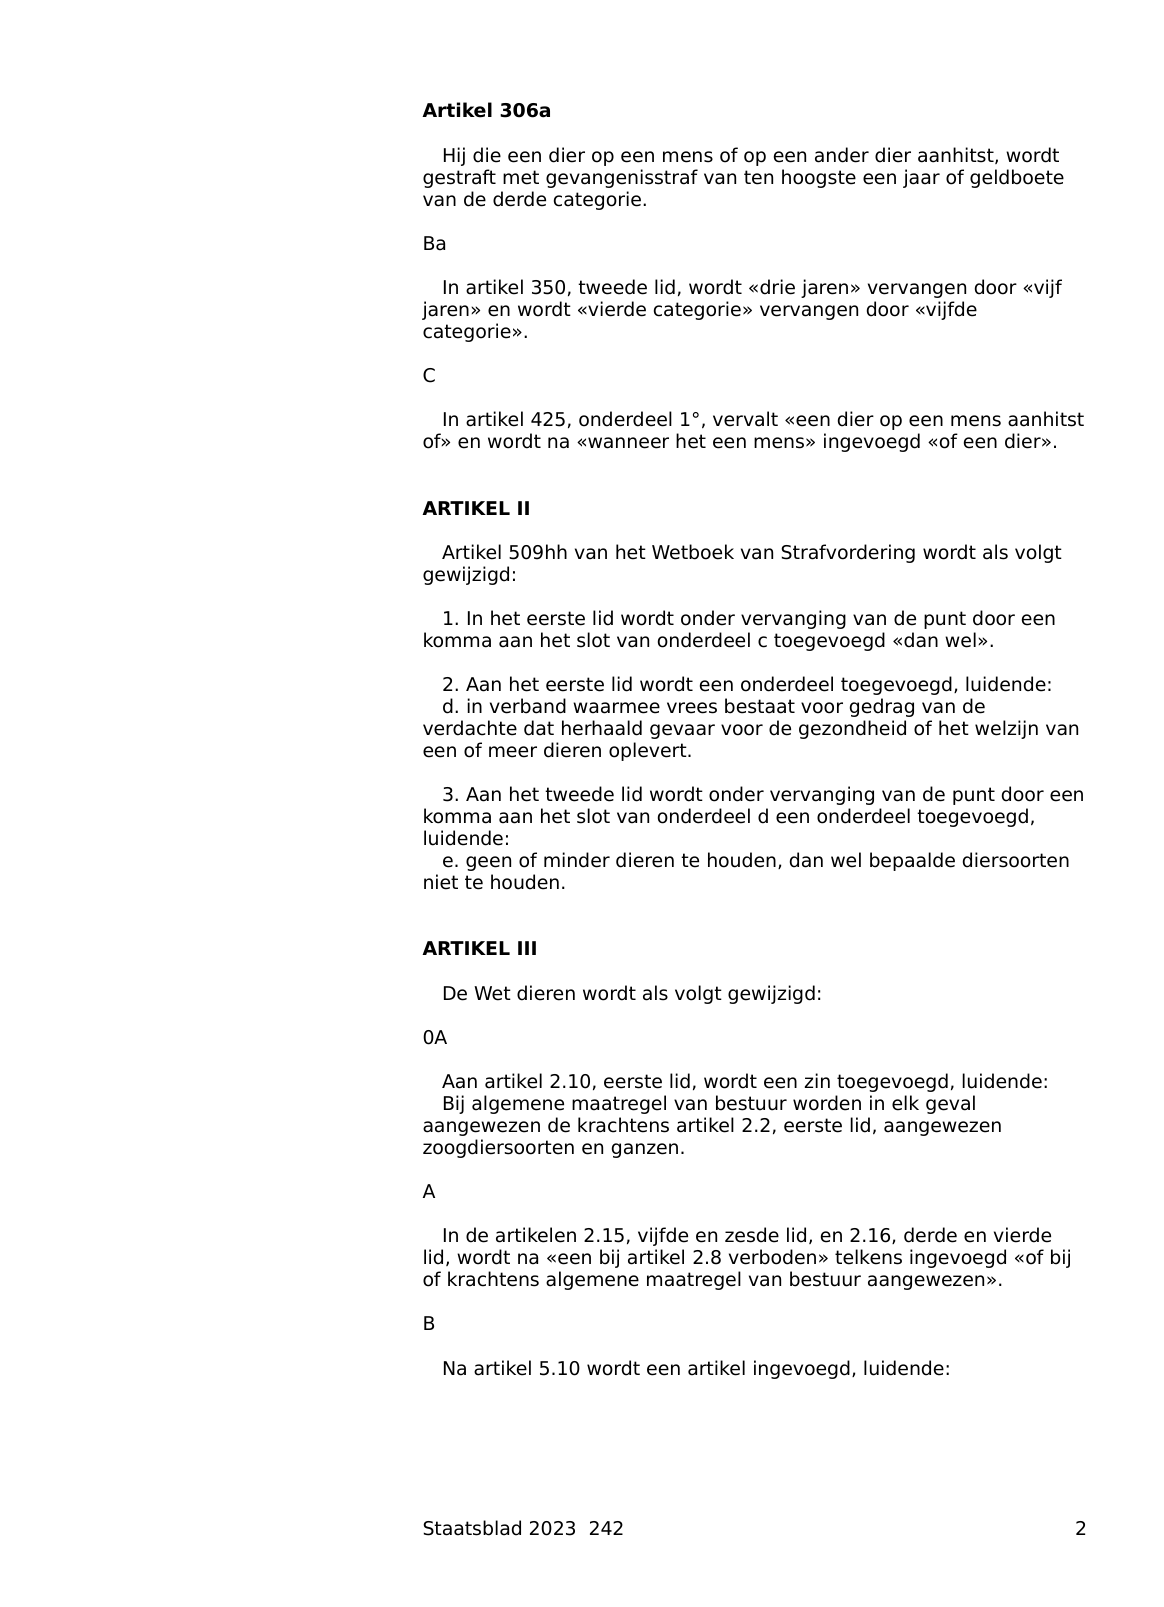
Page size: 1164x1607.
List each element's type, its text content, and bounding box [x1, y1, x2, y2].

text 3. Aan het tweede lid wordt onder vervanging van de punt door een komma aan het slot van onderdeel d een onderdeel toegevoegd, luidende: [422, 784, 1087, 850]
text 0A [422, 1027, 1087, 1049]
text Ba [422, 233, 1087, 255]
subtitle ARTIKEL II [422, 497, 1087, 519]
text Aan artikel 2.10, eerste lid, wordt een zin toegevoegd, luidende: [422, 1071, 1087, 1093]
text Artikel 509hh van het Wetboek van Strafvordering wordt als volgt gewijzigd: [422, 542, 1087, 586]
text A [422, 1181, 1087, 1203]
text In artikel 350, tweede lid, wordt «drie jaren» vervangen door «vijf jaren» en wordt «vierde categorie» vervangen door «vijfde categorie». [422, 277, 1087, 343]
subtitle Artikel 306a [422, 100, 1087, 122]
text 2. Aan het eerste lid wordt een onderdeel toegevoegd, luidende: [422, 674, 1087, 696]
text C [422, 365, 1087, 387]
subtitle ARTIKEL III [422, 938, 1087, 960]
text In de artikelen 2.15, vijfde en zesde lid, en 2.16, derde en vierde lid, wordt na «een bij artikel 2.8 verboden» telkens ingevoegd «of bij of krachtens algemene maatregel van bestuur aangewezen». [422, 1225, 1087, 1291]
text Bij algemene maatregel van bestuur worden in elk geval aangewezen de krachtens artikel 2.2, eerste lid, aangewezen zoogdiersoorten en ganzen. [422, 1093, 1087, 1159]
text 1. In het eerste lid wordt onder vervanging van de punt door een komma aan het slot van onderdeel c toegevoegd «dan wel». [422, 608, 1087, 652]
text In artikel 425, onderdeel 1°, vervalt «een dier op een mens aanhitst of» en wordt na «wanneer het een mens» ingevoegd «of een dier». [422, 409, 1087, 453]
text De Wet dieren wordt als volgt gewijzigd: [422, 982, 1087, 1004]
text e. geen of minder dieren te houden, dan wel bepaalde diersoorten niet te houden. [422, 850, 1087, 894]
text Na artikel 5.10 wordt een artikel ingevoegd, luidende: [422, 1357, 1087, 1379]
text Hij die een dier op een mens of op een ander dier aanhitst, wordt gestraft met gevangenisstraf van ten hoogste een jaar of geldboete van de derde categorie. [422, 144, 1087, 211]
text d. in verband waarmee vrees bestaat voor gedrag van de verdachte dat herhaald gevaar voor de gezondheid of het welzijn van een of meer dieren oplevert. [422, 696, 1087, 762]
text B [422, 1313, 1087, 1335]
